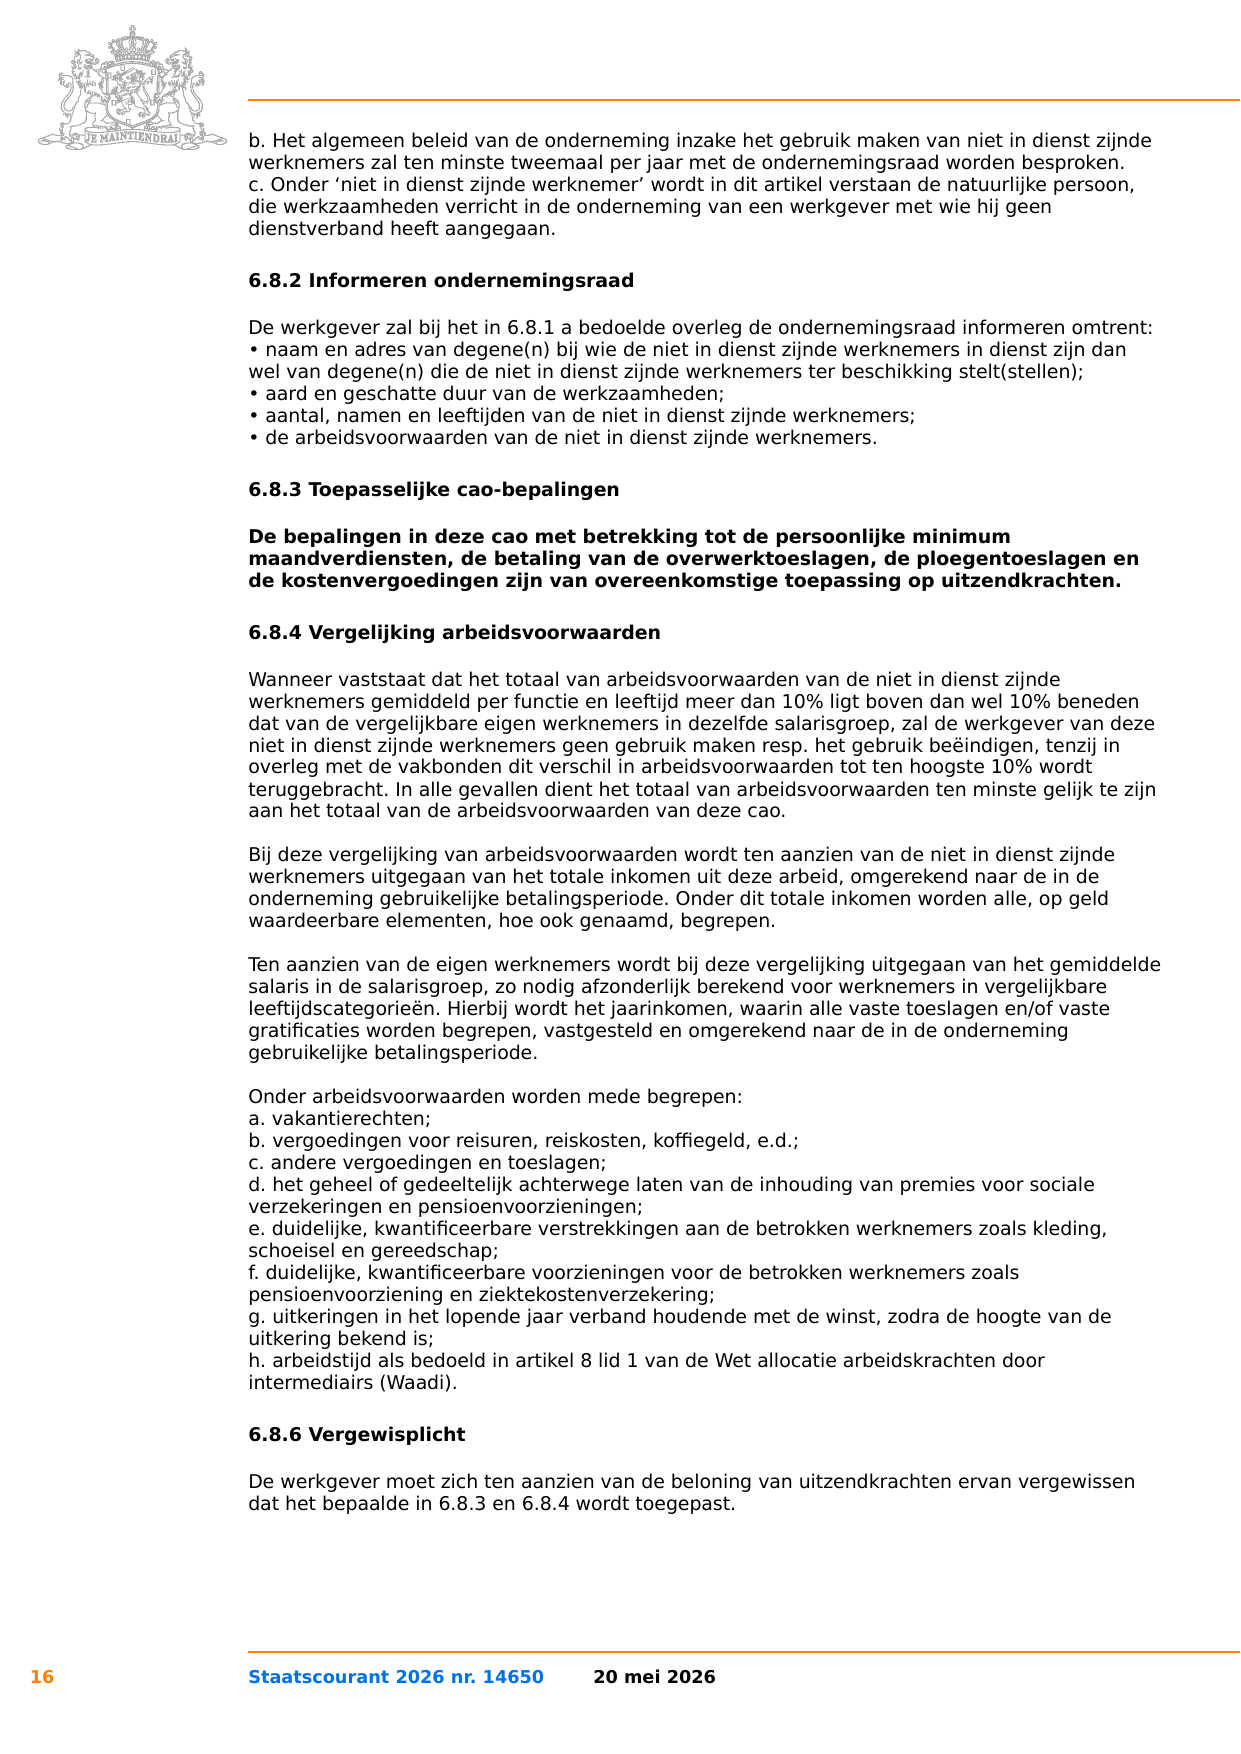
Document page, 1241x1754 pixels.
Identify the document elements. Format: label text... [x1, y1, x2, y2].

text • de arbeidsvoorwaarden van de niet in dienst zijnde werknemers. [248, 427, 1163, 449]
text Wanneer vaststaat dat het totaal van arbeidsvoorwaarden van de niet in dienst zijnde werknemers gemiddeld per functie en leeftijd meer dan 10% ligt boven dan wel 10% beneden dat van de vergelijkbare eigen werknemers in dezelfde salarisgroep, zal de werkgever van deze niet in dienst zijnde werknemers geen gebruik maken resp. het gebruik beëindigen, tenzij in overleg met de vakbonden dit verschil in arbeidsvoorwaarden tot ten hoogste 10% wordt teruggebracht. In alle gevallen dient het totaal van arbeidsvoorwaarden ten minste gelijk te zijn aan het totaal van de arbeidsvoorwaarden van deze cao. [248, 668, 1163, 822]
text Bij deze vergelijking van arbeidsvoorwaarden wordt ten aanzien van de niet in dienst zijnde werknemers uitgegaan van het totale inkomen uit deze arbeid, omgerekend naar de in de onderneming gebruikelijke betalingsperiode. Onder dit totale inkomen worden alle, op geld waardeerbare elementen, hoe ook genaamd, begrepen. [248, 844, 1163, 932]
text h. arbeidstijd als bedoeld in artikel 8 lid 1 van de Wet allocatie arbeidskrachten door intermediairs (Waadi). [248, 1349, 1163, 1393]
subtitle 6.8.2 Informeren ondernemingsraad [248, 270, 1163, 292]
text • naam en adres van degene(n) bij wie de niet in dienst zijnde werknemers in dienst zijn dan wel van degene(n) die de niet in dienst zijnde werknemers ter beschikking stelt(stellen); [248, 339, 1163, 383]
subtitle 6.8.4 Vergelijking arbeidsvoorwaarden [248, 622, 1163, 643]
picture [38, 25, 227, 150]
text • aard en geschatte duur van de werkzaamheden; [248, 383, 1163, 405]
text Onder arbeidsvoorwaarden worden mede begrepen: [248, 1086, 1163, 1108]
text c. Onder ‘niet in dienst zijnde werknemer’ wordt in dit artikel verstaan de natuurlijke persoon, die werkzaamheden verricht in de onderneming van een werkgever met wie hij geen dienstverband heeft aangegaan. [248, 174, 1163, 240]
text De werkgever moet zich ten aanzien van de beloning van uitzendkrachten ervan vergewissen dat het bepaalde in 6.8.3 en 6.8.4 wordt toegepast. [248, 1471, 1163, 1514]
text a. vakantierechten; [248, 1108, 1163, 1130]
text Ten aanzien van de eigen werknemers wordt bij deze vergelijking uitgegaan van het gemiddelde salaris in de salarisgroep, zo nodig afzonderlijk berekend voor werknemers in vergelijkbare leeftijdscategorieën. Hierbij wordt het jaarinkomen, waarin alle vaste toeslagen en/of vaste gratificaties worden begrepen, vastgesteld en omgerekend naar de in de onderneming gebruikelijke betalingsperiode. [248, 954, 1163, 1064]
text • aantal, namen en leeftijden van de niet in dienst zijnde werknemers; [248, 405, 1163, 427]
text d. het geheel of gedeeltelijk achterwege laten van de inhouding van premies voor sociale verzekeringen en pensioenvoorzieningen; [248, 1174, 1163, 1218]
subtitle 6.8.6 Vergewisplicht [248, 1423, 1163, 1446]
text De bepalingen in deze cao met betrekking tot de persoonlijke minimum maandverdiensten, de betaling van de overwerktoeslagen, de ploegentoeslagen en de kostenvergoedingen zijn van overeenkomstige toepassing op uitzendkrachten. [248, 526, 1163, 592]
text f. duidelijke, kwantificeerbare voorzieningen voor de betrokken werknemers zoals pensioenvoorziening en ziektekostenverzekering; [248, 1262, 1163, 1306]
text b. vergoedingen voor reisuren, reiskosten, koffiegeld, e.d.; [248, 1130, 1163, 1152]
text g. uitkeringen in het lopende jaar verband houdende met de winst, zodra de hoogte van de uitkering bekend is; [248, 1306, 1163, 1349]
text De werkgever zal bij het in 6.8.1 a bedoelde overleg de ondernemingsraad informeren omtrent: [248, 317, 1163, 339]
text e. duidelijke, kwantificeerbare verstrekkingen aan de betrokken werknemers zoals kleding, schoeisel en gereedschap; [248, 1218, 1163, 1262]
subtitle 6.8.3 Toepasselijke cao-bepalingen [248, 479, 1163, 501]
text b. Het algemeen beleid van de onderneming inzake het gebruik maken van niet in dienst zijnde werknemers zal ten minste tweemaal per jaar met de ondernemingsraad worden besproken. [248, 130, 1163, 174]
text c. andere vergoedingen en toeslagen; [248, 1152, 1163, 1174]
